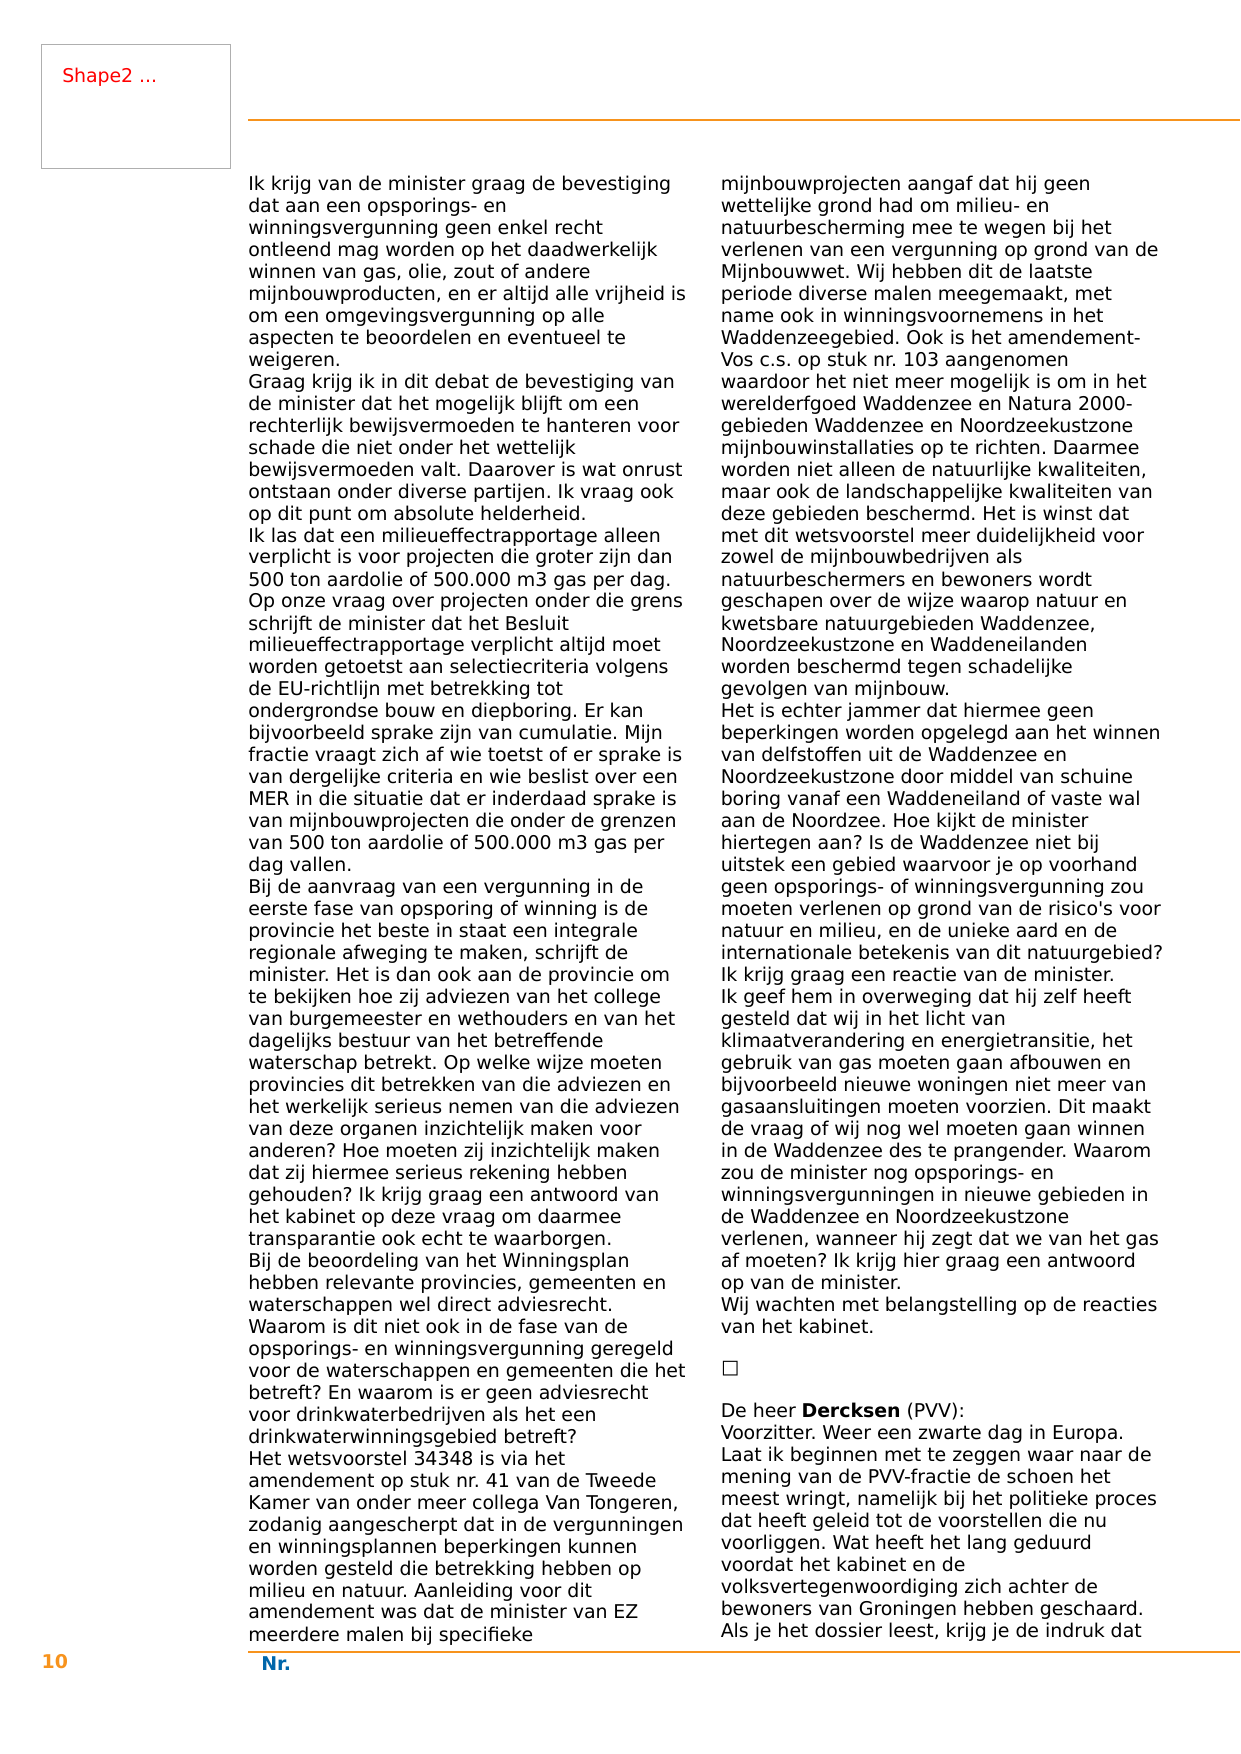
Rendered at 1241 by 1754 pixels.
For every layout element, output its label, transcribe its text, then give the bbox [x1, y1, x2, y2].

text Bij de aanvraag van een vergunning in de eerste fase van opsporing of winning is de provincie het beste in staat een integrale regionale afweging te maken, schrijft de minister. Het is dan ook aan de provincie om te bekijken hoe zij adviezen van het college van burgemeester en wethouders en van het dagelijks bestuur van het betreffende waterschap betrekt. Op welke wijze moeten provincies dit betrekken van die adviezen en het werkelijk serieus nemen van die adviezen van deze organen inzichtelijk maken voor anderen? Hoe moeten zij inzichtelijk maken dat zij hiermee serieus rekening hebben gehouden? Ik krijg graag een antwoord van het kabinet op deze vraag om daarmee transparantie ook echt te waarborgen. [248, 876, 691, 1250]
text Bij de beoordeling van het Winningsplan hebben relevante provincies, gemeenten en waterschappen wel direct adviesrecht. Waarom is dit niet ook in de fase van de opsporings- en winningsvergunning geregeld voor de waterschappen en gemeenten die het betreft? En waarom is er geen adviesrecht voor drinkwaterbedrijven als het een drinkwaterwinningsgebied betreft? [248, 1250, 691, 1448]
text Wij wachten met belangstelling op de reacties van het kabinet. [721, 1294, 1163, 1338]
text ⬜ [721, 1358, 1163, 1380]
text Ik geef hem in overweging dat hij zelf heeft gesteld dat wij in het licht van klimaatverandering en energietransitie, het gebruik van gas moeten gaan afbouwen en bijvoorbeeld nieuwe woningen niet meer van gasaansluitingen moeten voorzien. Dit maakt de vraag of wij nog wel moeten gaan winnen in de Waddenzee des te prangender. Waarom zou de minister nog opsporings- en winningsvergunningen in nieuwe gebieden in de Waddenzee en Noordzeekustzone verlenen, wanneer hij zegt dat we van het gas af moeten? Ik krijg hier graag een antwoord op van de minister. [721, 986, 1163, 1294]
text Voorzitter. Weer een zwarte dag in Europa. [721, 1422, 1163, 1444]
text De heer Dercksen (PVV): [721, 1400, 1163, 1422]
text mijnbouwprojecten aangaf dat hij geen wettelijke grond had om milieu- en natuurbescherming mee te wegen bij het verlenen van een vergunning op grond van de Mijnbouwwet. Wij hebben dit de laatste periode diverse malen meegemaakt, met name ook in winningsvoornemens in het Waddenzeegebied. Ook is het amendement-Vos c.s. op stuk nr. 103 aangenomen waardoor het niet meer mogelijk is om in het werelderfgoed Waddenzee en Natura 2000-gebieden Waddenzee en Noordzeekustzone mijnbouwinstallaties op te richten. Daarmee worden niet alleen de natuurlijke kwaliteiten, maar ook de landschappelijke kwaliteiten van deze gebieden beschermd. Het is winst dat met dit wetsvoorstel meer duidelijkheid voor zowel de mijnbouwbedrijven als natuurbeschermers en bewoners wordt geschapen over de wijze waarop natuur en kwetsbare natuurgebieden Waddenzee, Noordzeekustzone en Waddeneilanden worden beschermd tegen schadelijke gevolgen van mijnbouw. [721, 173, 1163, 700]
text Het wetsvoorstel 34348 is via het amendement op stuk nr. 41 van de Tweede Kamer van onder meer collega Van Tongeren, zodanig aangescherpt dat in de vergunningen en winningsplannen beperkingen kunnen worden gesteld die betrekking hebben op milieu en natuur. Aanleiding voor dit amendement was dat de minister van EZ meerdere malen bij specifieke [248, 1448, 691, 1645]
text Het is echter jammer dat hiermee geen beperkingen worden opgelegd aan het winnen van delfstoffen uit de Waddenzee en Noordzeekustzone door middel van schuine boring vanaf een Waddeneiland of vaste wal aan de Noordzee. Hoe kijkt de minister hiertegen aan? Is de Waddenzee niet bij uitstek een gebied waarvoor je op voorhand geen opsporings- of winningsvergunning zou moeten verlenen op grond van de risico's voor natuur en milieu, en de unieke aard en de internationale betekenis van dit natuurgebied? Ik krijg graag een reactie van de minister. [721, 700, 1163, 986]
text Graag krijg ik in dit debat de bevestiging van de minister dat het mogelijk blijft om een rechterlijk bewijsvermoeden te hanteren voor schade die niet onder het wettelijk bewijsvermoeden valt. Daarover is wat onrust ontstaan onder diverse partijen. Ik vraag ook op dit punt om absolute helderheid. [248, 371, 691, 524]
text Ik krijg van de minister graag de bevestiging dat aan een opsporings- en winningsvergunning geen enkel recht ontleend mag worden op het daadwerkelijk winnen van gas, olie, zout of andere mijnbouwproducten, en er altijd alle vrijheid is om een omgevingsvergunning op alle aspecten te beoordelen en eventueel te weigeren. [248, 173, 691, 371]
text Ik las dat een milieueffectrapportage alleen verplicht is voor projecten die groter zijn dan 500 ton aardolie of 500.000 m3 gas per dag. Op onze vraag over projecten onder die grens schrijft de minister dat het Besluit milieueffectrapportage verplicht altijd moet worden getoetst aan selectiecriteria volgens de EU-richtlijn met betrekking tot ondergrondse bouw en diepboring. Er kan bijvoorbeeld sprake zijn van cumulatie. Mijn fractie vraagt zich af wie toetst of er sprake is van dergelijke criteria en wie beslist over een MER in die situatie dat er inderdaad sprake is van mijnbouwprojecten die onder de grenzen van 500 ton aardolie of 500.000 m3 gas per dag vallen. [248, 524, 691, 876]
text Laat ik beginnen met te zeggen waar naar de mening van de PVV-fractie de schoen het meest wringt, namelijk bij het politieke proces dat heeft geleid tot de voorstellen die nu voorliggen. Wat heeft het lang geduurd voordat het kabinet en de volksvertegenwoordiging zich achter de bewoners van Groningen hebben geschaard. Als je het dossier leest, krijg je de indruk dat [721, 1444, 1163, 1641]
